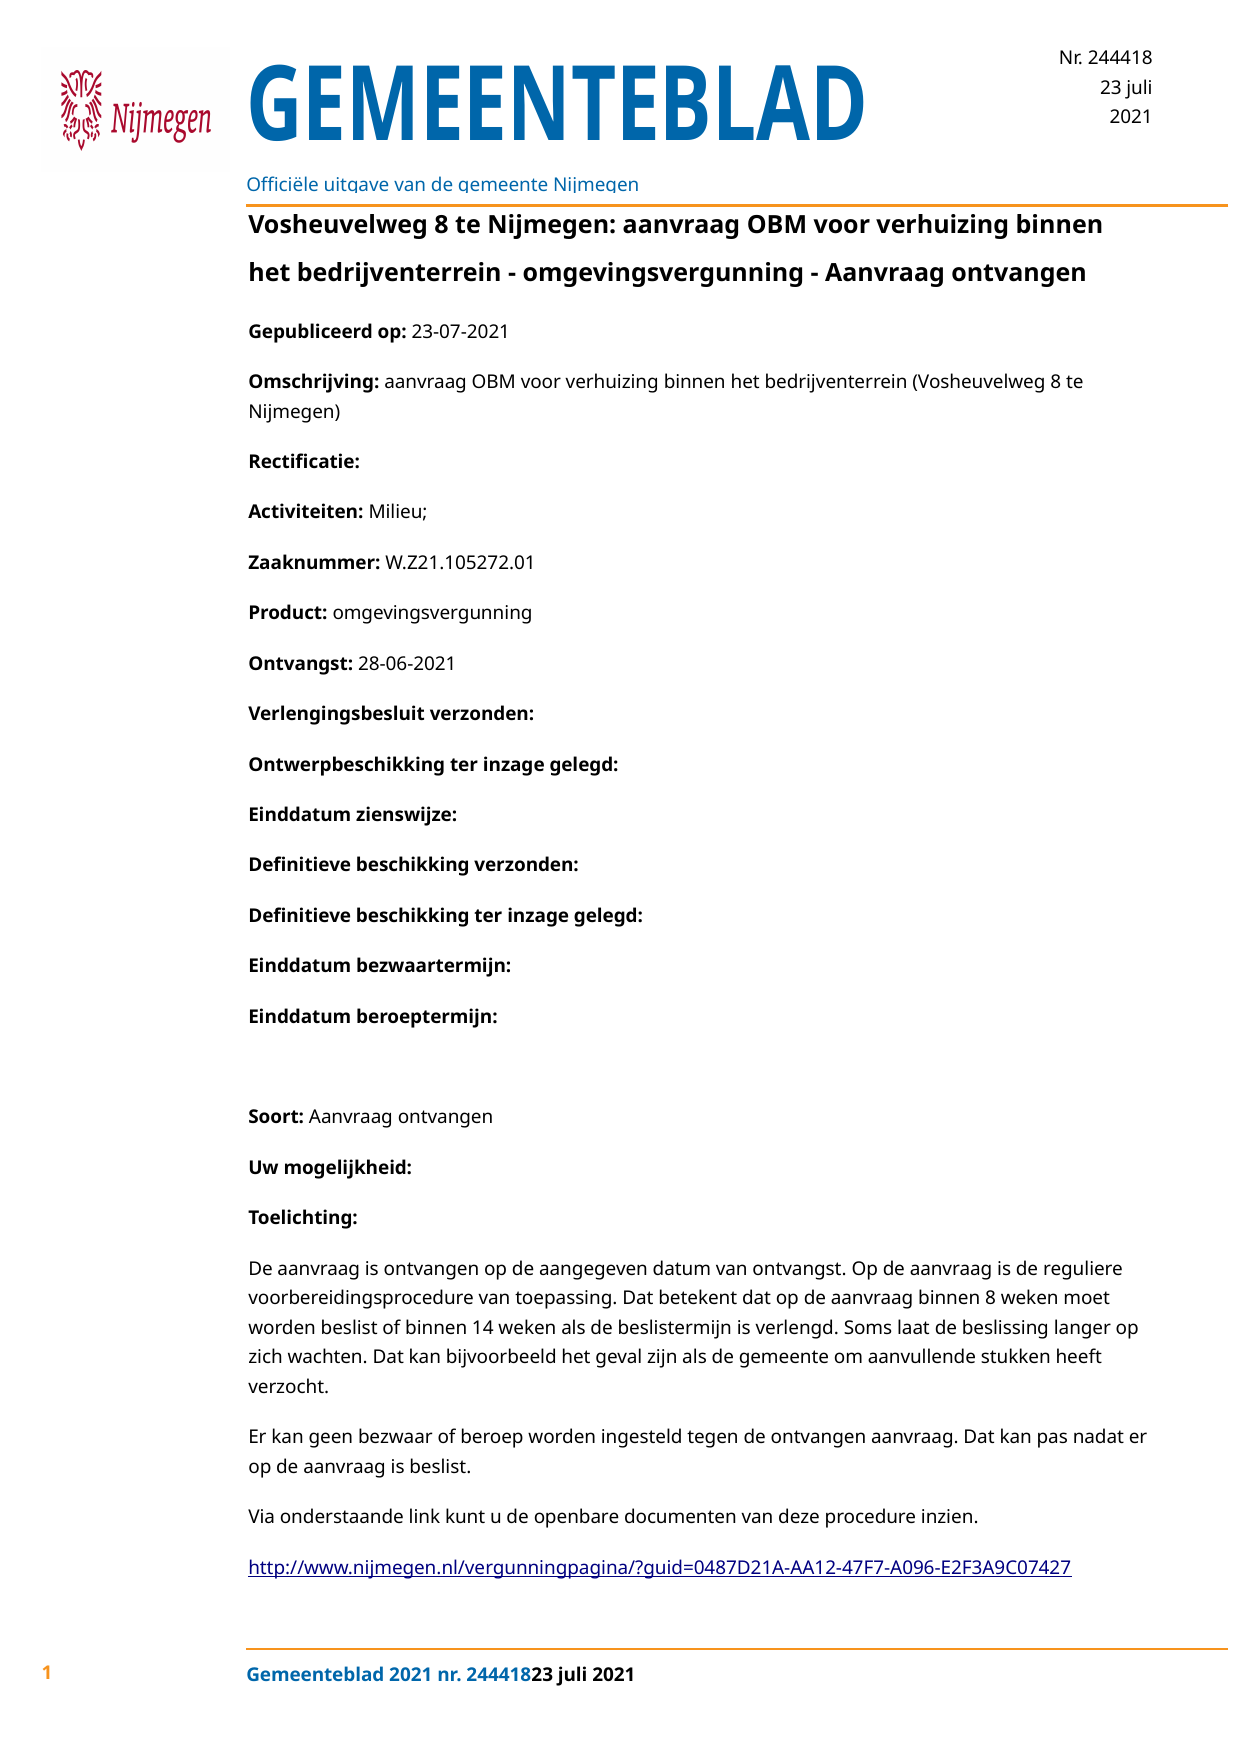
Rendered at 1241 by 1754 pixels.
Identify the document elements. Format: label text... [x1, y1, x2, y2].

text Einddatum beroeptermijn: [248, 1003, 1152, 1029]
text Einddatum zienswijze: [248, 801, 1152, 827]
text Rectificatie: [248, 448, 1152, 474]
text Definitieve beschikking ter inzage gelegd: [248, 902, 1152, 928]
text Uw mogelijkheid: [248, 1154, 1152, 1180]
text Definitieve beschikking verzonden: [248, 852, 1152, 877]
text Ontvangst: 28-06-2021 [248, 650, 1152, 676]
text De aanvraag is ontvangen op de aangegeven datum van ontvangst. Op de aanvraag is de reguliere voorbereidingsprocedure van toepassing. Dat betekent dat op de aanvraag binnen 8 weken moet worden beslist of binnen 14 weken als de beslistermijn is verlengd. Soms laat de beslissing langer op zich wachten. Dat kan bijvoorbeeld het geval zijn als de gemeente om aanvullende stukken heeft verzocht. [248, 1255, 1152, 1399]
text Zaaknummer: W.Z21.105272.01 [248, 549, 1152, 575]
text Gepubliceerd op: 23-07-2021 [248, 318, 1152, 344]
text Soort: Aanvraag ontvangen [248, 1104, 1152, 1129]
text Toelichting: [248, 1204, 1152, 1230]
text Ontwerpbeschikking ter inzage gelegd: [248, 751, 1152, 777]
text Er kan geen bezwaar of beroep worden ingesteld tegen de ontvangen aanvraag. Dat kan pas nadat er op de aanvraag is beslist. [248, 1424, 1152, 1479]
text http://www.nijmegen.nl/vergunningpagina/?guid=0487D21A-AA12-47F7-A096-E2F3A9C07427 [248, 1554, 1152, 1580]
text Via onderstaande link kunt u de openbare documenten van deze procedure inzien. [248, 1504, 1152, 1529]
text Product: omgevingsvergunning [248, 599, 1152, 625]
text Einddatum bezwaartermijn: [248, 952, 1152, 978]
picture [41, 47, 231, 172]
text Activiteiten: Milieu; [248, 499, 1152, 524]
text Omschrijving: aanvraag OBM voor verhuizing binnen het bedrijventerrein (Vosheuvelweg 8 te Nijmegen) [248, 368, 1152, 424]
text Verlengingsbesluit verzonden: [248, 700, 1152, 726]
text Vosheuvelweg 8 te Nijmegen: aanvraag OBM voor verhuizing binnen het bedrijventerrein - omgevingsvergunning - Aanvraag ontvangen [248, 207, 1152, 288]
